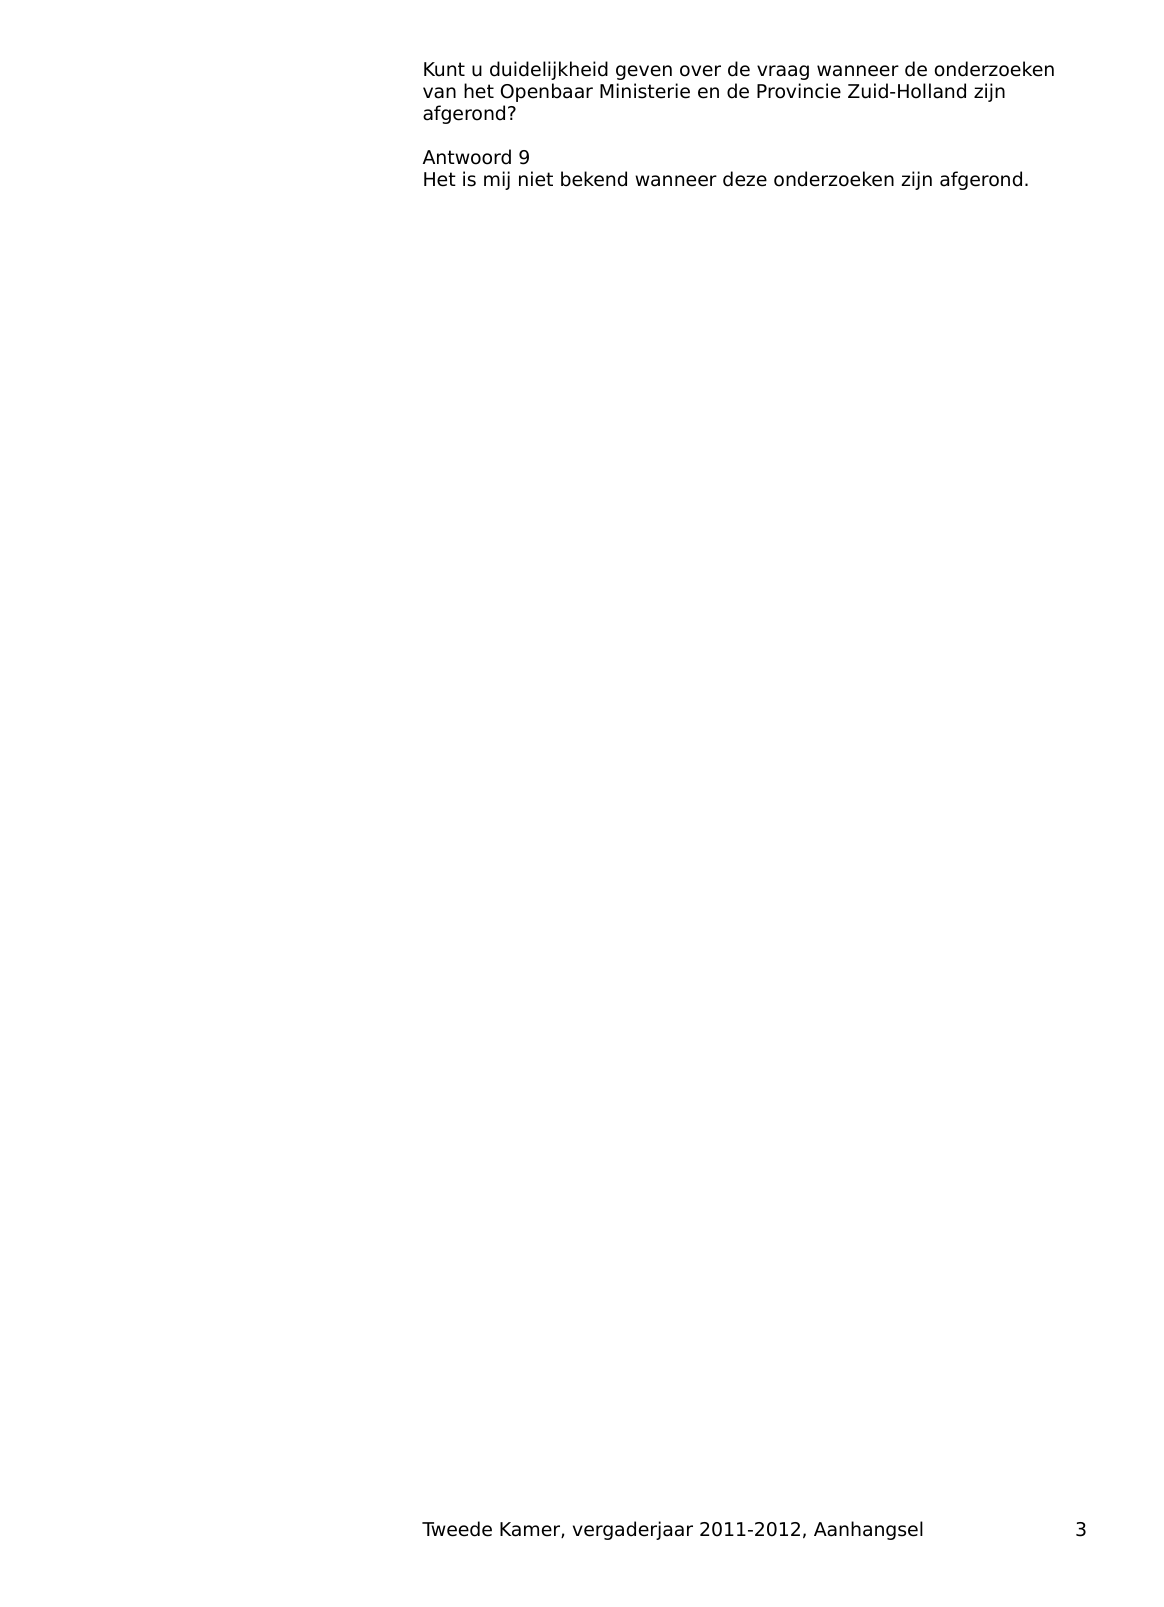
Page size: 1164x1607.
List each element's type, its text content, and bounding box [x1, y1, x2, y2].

text Het is mij niet bekend wanneer deze onderzoeken zijn afgerond. [422, 169, 1087, 191]
text Antwoord 9 [422, 147, 1087, 169]
text Kunt u duidelijkheid geven over de vraag wanneer de onderzoeken van het Openbaar Ministerie en de Provincie Zuid-Holland zijn afgerond? [422, 59, 1087, 125]
